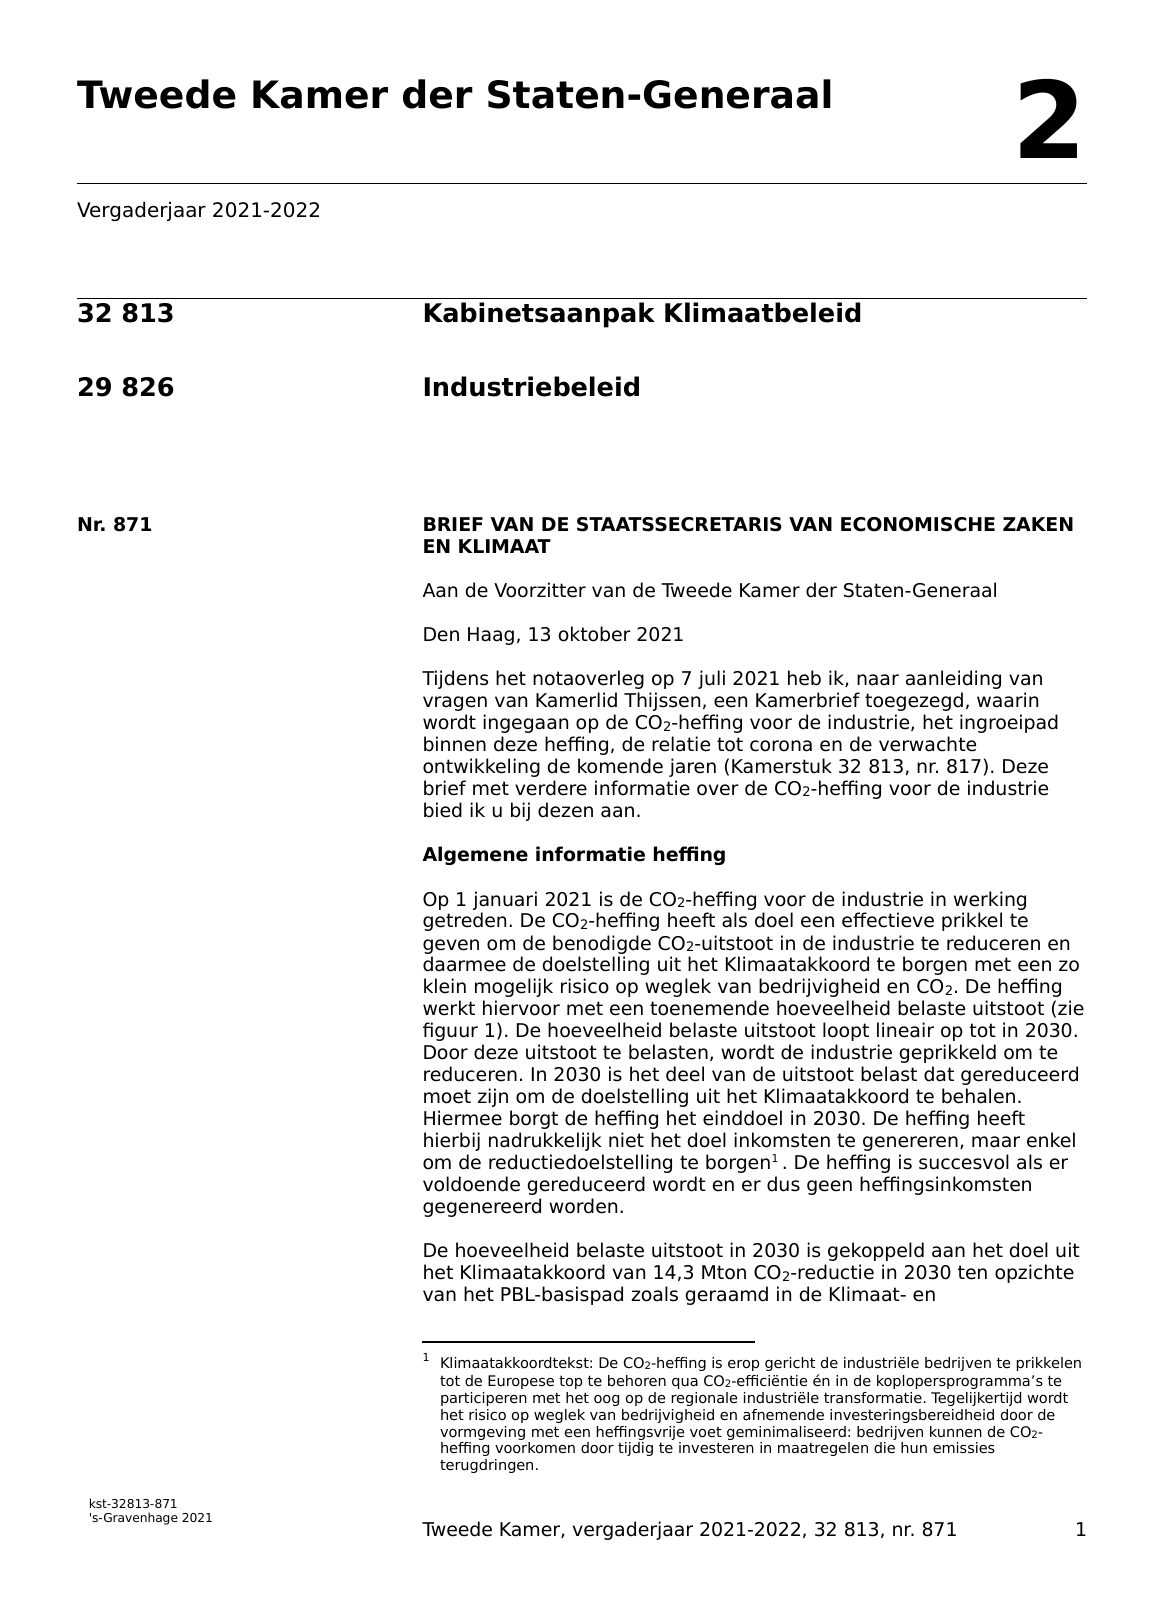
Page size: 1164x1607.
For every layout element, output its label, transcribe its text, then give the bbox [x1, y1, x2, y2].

text De hoeveelheid belaste uitstoot in 2030 is gekoppeld aan het doel uit het Klimaatakkoord van 14,3 Mton CO2-reductie in 2030 ten opzichte van het PBL-basispad zoals geraamd in de Klimaat- en [422, 1240, 1087, 1306]
text Op 1 januari 2021 is de CO2-heffing voor de industrie in werking getreden. De CO2-heffing heeft als doel een effectieve prikkel te geven om de benodigde CO2-uitstoot in de industrie te reduceren en daarmee de doelstelling uit het Klimaatakkoord te borgen met een zo klein mogelijk risico op weglek van bedrijvigheid en CO2. De heffing werkt hiervoor met een toenemende hoeveelheid belaste uitstoot (zie figuur 1). De hoeveelheid belaste uitstoot loopt lineair op tot in 2030. Door deze uitstoot te belasten, wordt de industrie geprikkeld om te reduceren. In 2030 is het deel van de uitstoot belast dat gereduceerd moet zijn om de doelstelling uit het Klimaatakkoord te behalen. Hiermee borgt de heffing het einddoel in 2030. De heffing heeft hierbij nadrukkelijk niet het doel inkomsten te genereren, maar enkel om de reductiedoelstelling te borgen. De heffing is succesvol als er voldoende gereduceerd wordt en er dus geen heffingsinkomsten gegenereerd worden. [422, 888, 1087, 1218]
subtitle Algemene informatie heffing [422, 844, 1087, 866]
text Den Haag, 13 oktober 2021 [422, 624, 1087, 646]
subtitle Nr. 871 BRIEF VAN DE STAATSSECRETARIS VAN ECONOMISCHE ZAKEN EN KLIMAAT [77, 514, 1087, 558]
subtitle 32 813 Kabinetsaanpak Klimaatbeleid [77, 299, 1087, 329]
text Klimaatakkoordtekst: De CO2-heffing is erop gericht de industriële bedrijven te prikkelen tot de Europese top te behoren qua CO2-efficiëntie én in de koplopersprogramma’s te participeren met het oog op de regionale industriële transformatie. Tegelijkertijd wordt het risico op weglek van bedrijvigheid en afnemende investeringsbereidheid door de vormgeving met een heffingsvrije voet geminimaliseerd: bedrijven kunnen de CO2-heffing voorkomen door tijdig te investeren in maatregelen die hun emissies terugdringen. [422, 1351, 1087, 1474]
text Tijdens het notaoverleg op 7 juli 2021 heb ik, naar aanleiding van vragen van Kamerlid Thijssen, een Kamerbrief toegezegd, waarin wordt ingegaan op de CO2-heffing voor de industrie, het ingroeipad binnen deze heffing, de relatie tot corona en de verwachte ontwikkeling de komende jaren (Kamerstuk 32 813, nr. 817). Deze brief met verdere informatie over de CO2-heffing voor de industrie bied ik u bij dezen aan. [422, 668, 1087, 822]
table_header 2 [886, 59, 1087, 183]
text 's-Gravenhage 2021 [88, 1511, 323, 1525]
text Aan de Voorzitter van de Tweede Kamer der Staten-Generaal [422, 580, 1087, 602]
text kst-32813-871 [88, 1497, 323, 1511]
table_cell Vergaderjaar 2021-2022 [77, 184, 1087, 298]
subtitle 29 826 Industriebeleid [77, 373, 1087, 403]
table_header Tweede Kamer der Staten-Generaal [77, 59, 886, 183]
